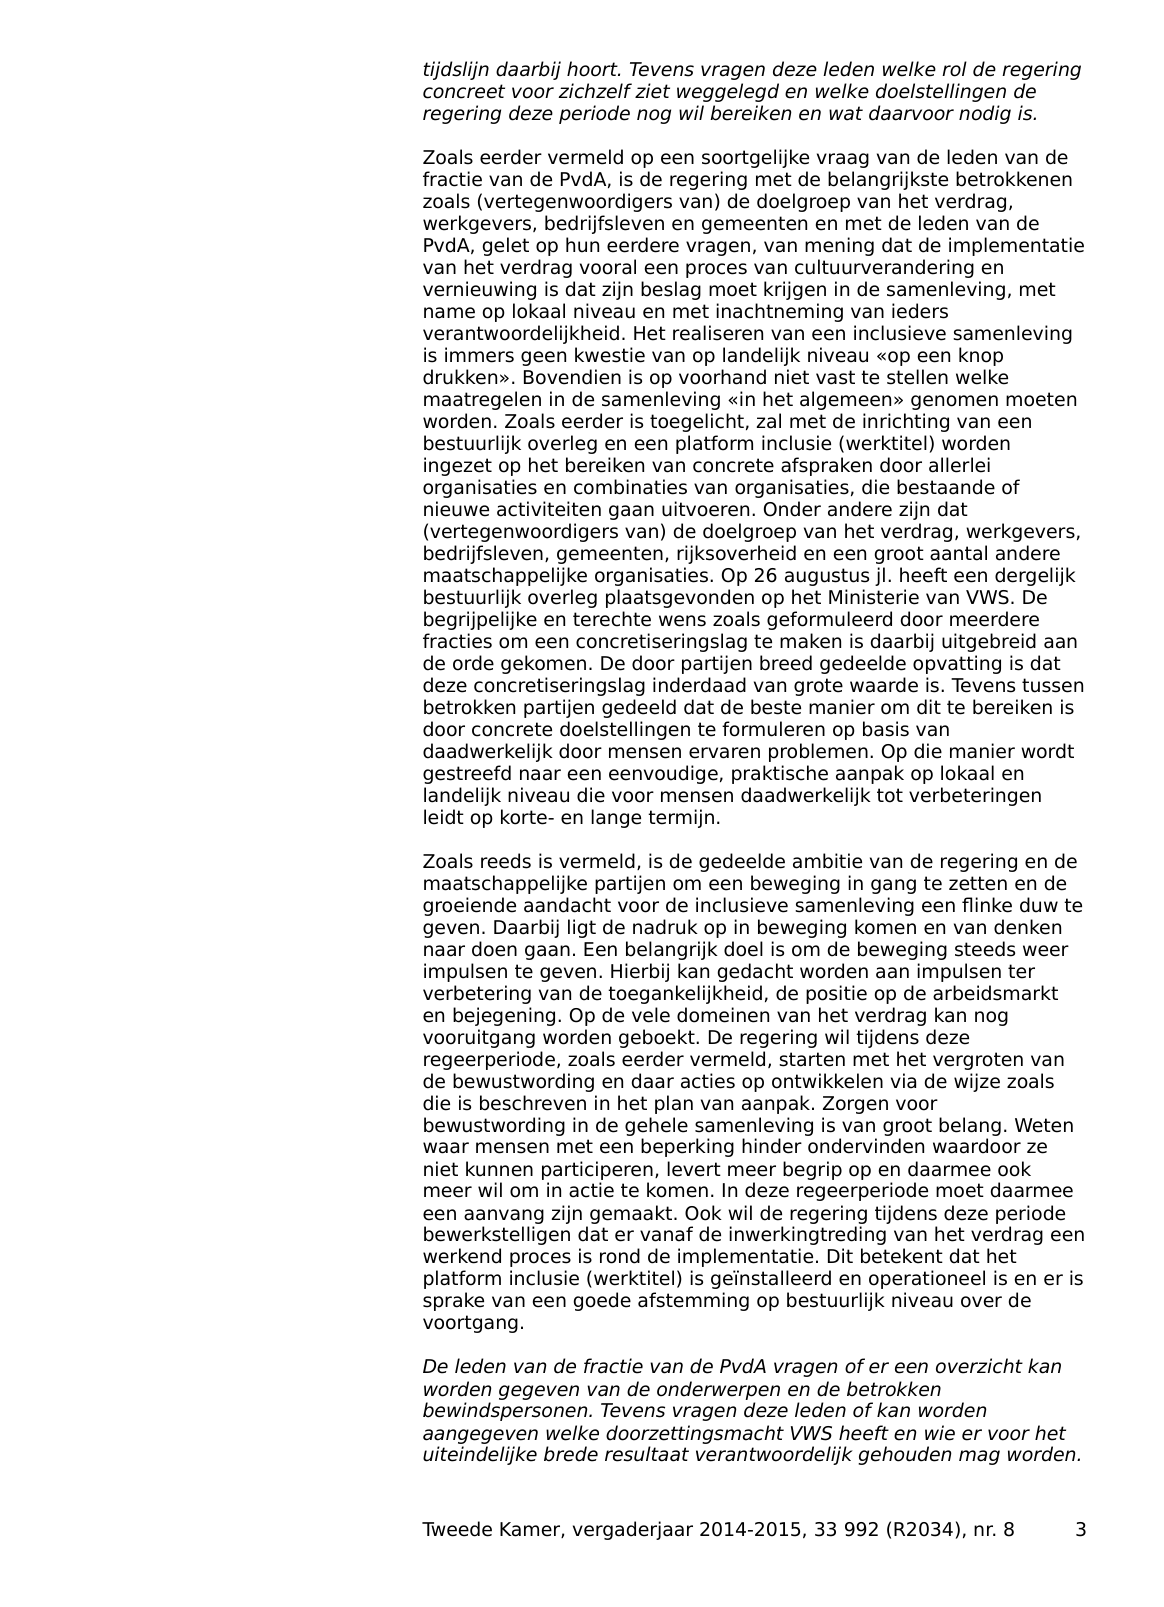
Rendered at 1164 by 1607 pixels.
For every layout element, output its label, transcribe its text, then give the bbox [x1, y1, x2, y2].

text De leden van de fractie van de PvdA vragen of er een overzicht kan worden gegeven van de onderwerpen en de betrokken bewindspersonen. Tevens vragen deze leden of kan worden aangegeven welke doorzettingsmacht VWS heeft en wie er voor het uiteindelijke brede resultaat verantwoordelijk gehouden mag worden. [422, 1356, 1087, 1466]
text Zoals eerder vermeld op een soortgelijke vraag van de leden van de fractie van de PvdA, is de regering met de belangrijkste betrokkenen zoals (vertegenwoordigers van) de doelgroep van het verdrag, werkgevers, bedrijfsleven en gemeenten en met de leden van de PvdA, gelet op hun eerdere vragen, van mening dat de implementatie van het verdrag vooral een proces van cultuurverandering en vernieuwing is dat zijn beslag moet krijgen in de samenleving, met name op lokaal niveau en met inachtneming van ieders verantwoordelijkheid. Het realiseren van een inclusieve samenleving is immers geen kwestie van op landelijk niveau «op een knop drukken». Bovendien is op voorhand niet vast te stellen welke maatregelen in de samenleving «in het algemeen» genomen moeten worden. Zoals eerder is toegelicht, zal met de inrichting van een bestuurlijk overleg en een platform inclusie (werktitel) worden ingezet op het bereiken van concrete afspraken door allerlei organisaties en combinaties van organisaties, die bestaande of nieuwe activiteiten gaan uitvoeren. Onder andere zijn dat (vertegenwoordigers van) de doelgroep van het verdrag, werkgevers, bedrijfsleven, gemeenten, rijksoverheid en een groot aantal andere maatschappelijke organisaties. Op 26 augustus jl. heeft een dergelijk bestuurlijk overleg plaatsgevonden op het Ministerie van VWS. De begrijpelijke en terechte wens zoals geformuleerd door meerdere fracties om een concretiseringslag te maken is daarbij uitgebreid aan de orde gekomen. De door partijen breed gedeelde opvatting is dat deze concretiseringslag inderdaad van grote waarde is. Tevens tussen betrokken partijen gedeeld dat de beste manier om dit te bereiken is door concrete doelstellingen te formuleren op basis van daadwerkelijk door mensen ervaren problemen. Op die manier wordt gestreefd naar een eenvoudige, praktische aanpak op lokaal en landelijk niveau die voor mensen daadwerkelijk tot verbeteringen leidt op korte- en lange termijn. [422, 147, 1087, 828]
text tijdslijn daarbij hoort. Tevens vragen deze leden welke rol de regering concreet voor zichzelf ziet weggelegd en welke doelstellingen de regering deze periode nog wil bereiken en wat daarvoor nodig is. [422, 59, 1087, 125]
text Zoals reeds is vermeld, is de gedeelde ambitie van de regering en de maatschappelijke partijen om een beweging in gang te zetten en de groeiende aandacht voor de inclusieve samenleving een flinke duw te geven. Daarbij ligt de nadruk op in beweging komen en van denken naar doen gaan. Een belangrijk doel is om de beweging steeds weer impulsen te geven. Hierbij kan gedacht worden aan impulsen ter verbetering van de toegankelijkheid, de positie op de arbeidsmarkt en bejegening. Op de vele domeinen van het verdrag kan nog vooruitgang worden geboekt. De regering wil tijdens deze regeerperiode, zoals eerder vermeld, starten met het vergroten van de bewustwording en daar acties op ontwikkelen via de wijze zoals die is beschreven in het plan van aanpak. Zorgen voor bewustwording in de gehele samenleving is van groot belang. Weten waar mensen met een beperking hinder ondervinden waardoor ze niet kunnen participeren, levert meer begrip op en daarmee ook meer wil om in actie te komen. In deze regeerperiode moet daarmee een aanvang zijn gemaakt. Ook wil de regering tijdens deze periode bewerkstelligen dat er vanaf de inwerkingtreding van het verdrag een werkend proces is rond de implementatie. Dit betekent dat het platform inclusie (werktitel) is geïnstalleerd en operationeel is en er is sprake van een goede afstemming op bestuurlijk niveau over de voortgang. [422, 851, 1087, 1334]
